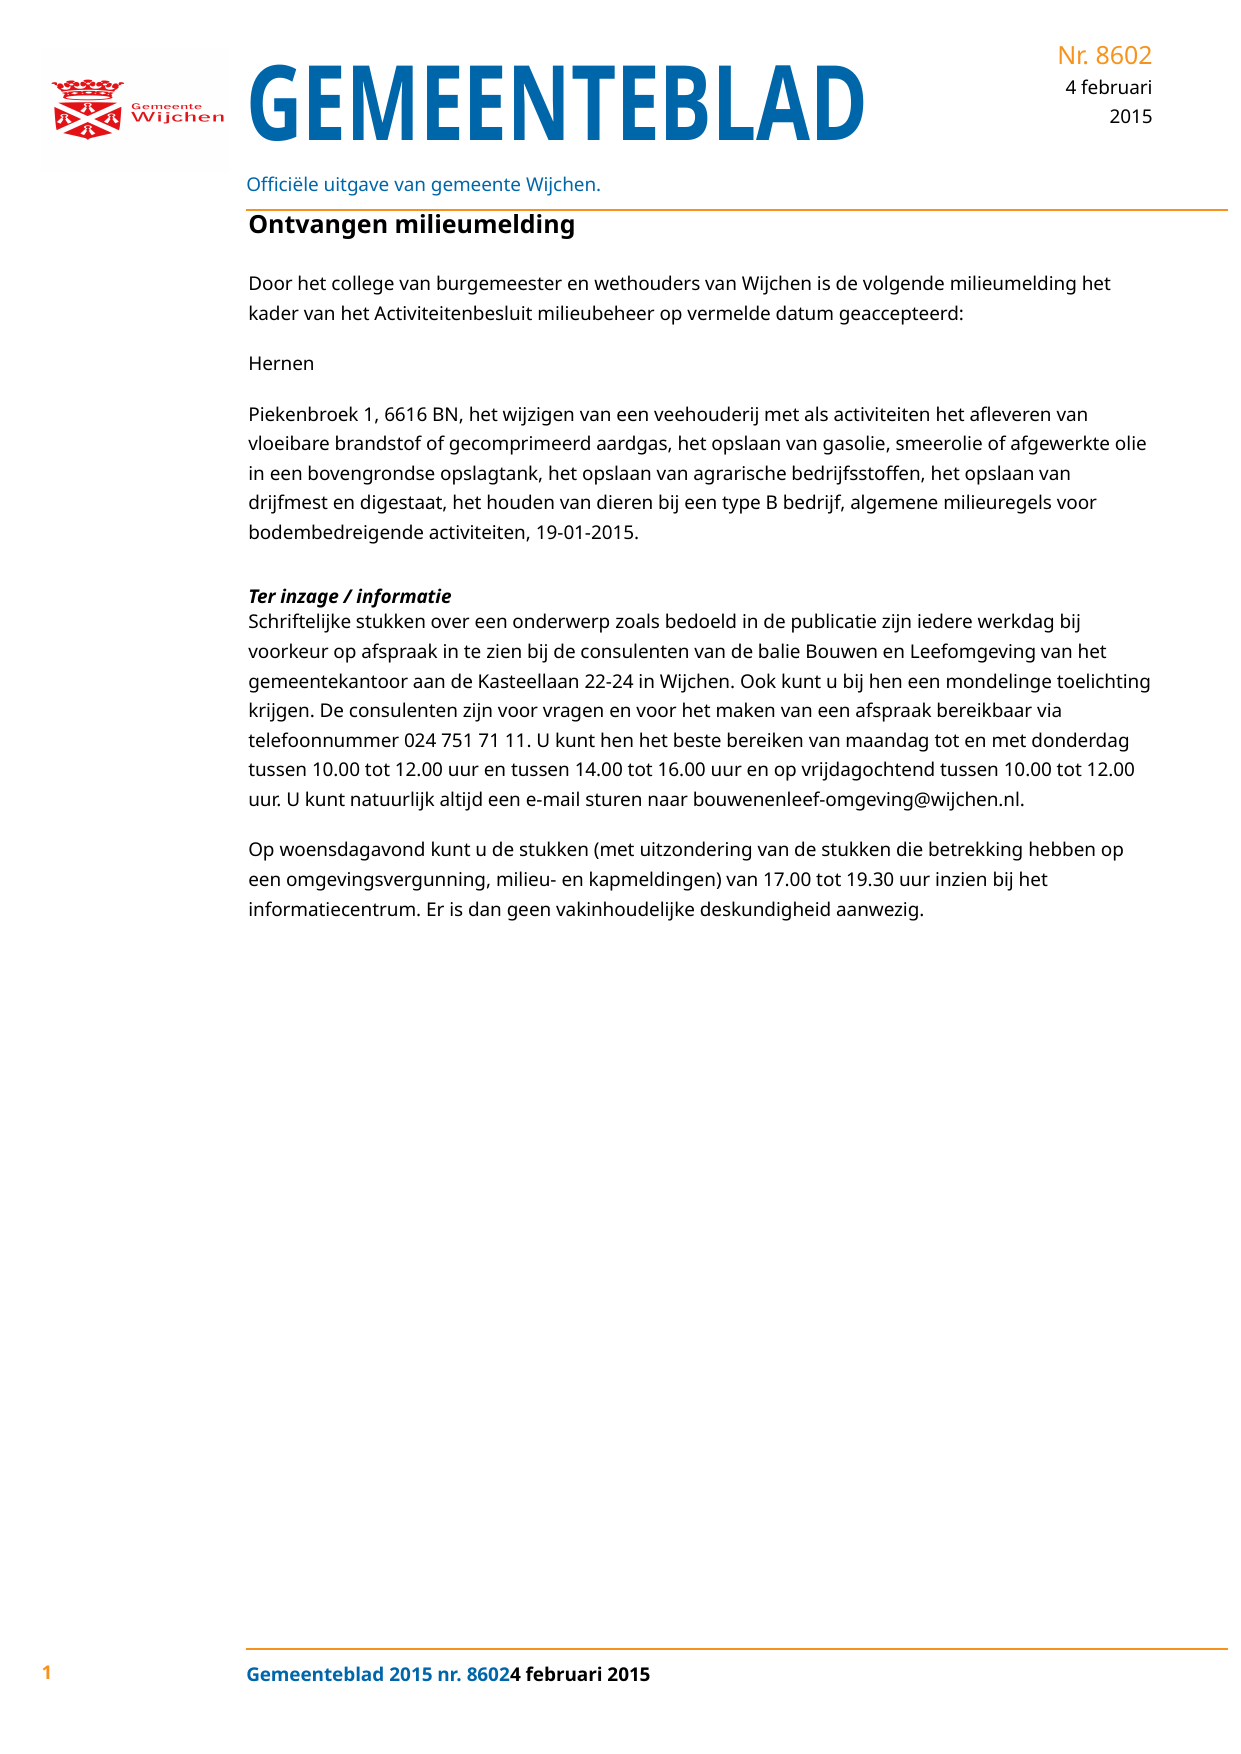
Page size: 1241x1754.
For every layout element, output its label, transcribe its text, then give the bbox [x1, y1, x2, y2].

text Piekenbroek 1, 6616 BN, het wijzigen van een veehouderij met als activiteiten het afleveren van vloeibare brandstof of gecomprimeerd aardgas, het opslaan van gasolie, smeerolie of afgewerkte olie in een bovengrondse opslagtank, het opslaan van agrarische bedrijfsstoffen, het opslaan van drijfmest en digestaat, het houden van dieren bij een type B bedrijf, algemene milieuregels voor bodembedreigende activiteiten, 19-01-2015. [248, 401, 1152, 545]
text Op woensdagavond kunt u de stukken (met uitzondering van de stukken die betrekking hebben op een omgevingsvergunning, milieu- en kapmeldingen) van 17.00 tot 19.30 uur inzien bij het informatiecentrum. Er is dan geen vakinhoudelijke deskundigheid aanwezig. [248, 837, 1152, 922]
text Ontvangen milieumelding [248, 211, 1152, 241]
text Schriftelijke stukken over een onderwerp zoals bedoeld in de publicatie zijn iedere werkdag bij voorkeur op afspraak in te zien bij de consulenten van de balie Bouwen en Leefomgeving van het gemeentekantoor aan de Kasteellaan 22-24 in Wijchen. Ook kunt u bij hen een mondelinge toelichting krijgen. De consulenten zijn voor vragen en voor het maken van een afspraak bereikbaar via telefoonnummer 024 751 71 11. U kunt hen het beste bereiken van maandag tot en met donderdag tussen 10.00 tot 12.00 uur en tussen 14.00 tot 16.00 uur en op vrijdagochtend tussen 10.00 tot 12.00 uur. U kunt natuurlijk altijd een e-mail sturen naar bouwenenleef-omgeving@wijchen.nl. [248, 609, 1152, 812]
text Door het college van burgemeester en wethouders van Wijchen is de volgende milieumelding het kader van het Activiteitenbesluit milieubeheer op vermelde datum geaccepteerd: [248, 270, 1152, 326]
text Hernen [248, 350, 1152, 376]
picture [41, 47, 231, 172]
text Ter inzage / informatie [248, 583, 1152, 609]
